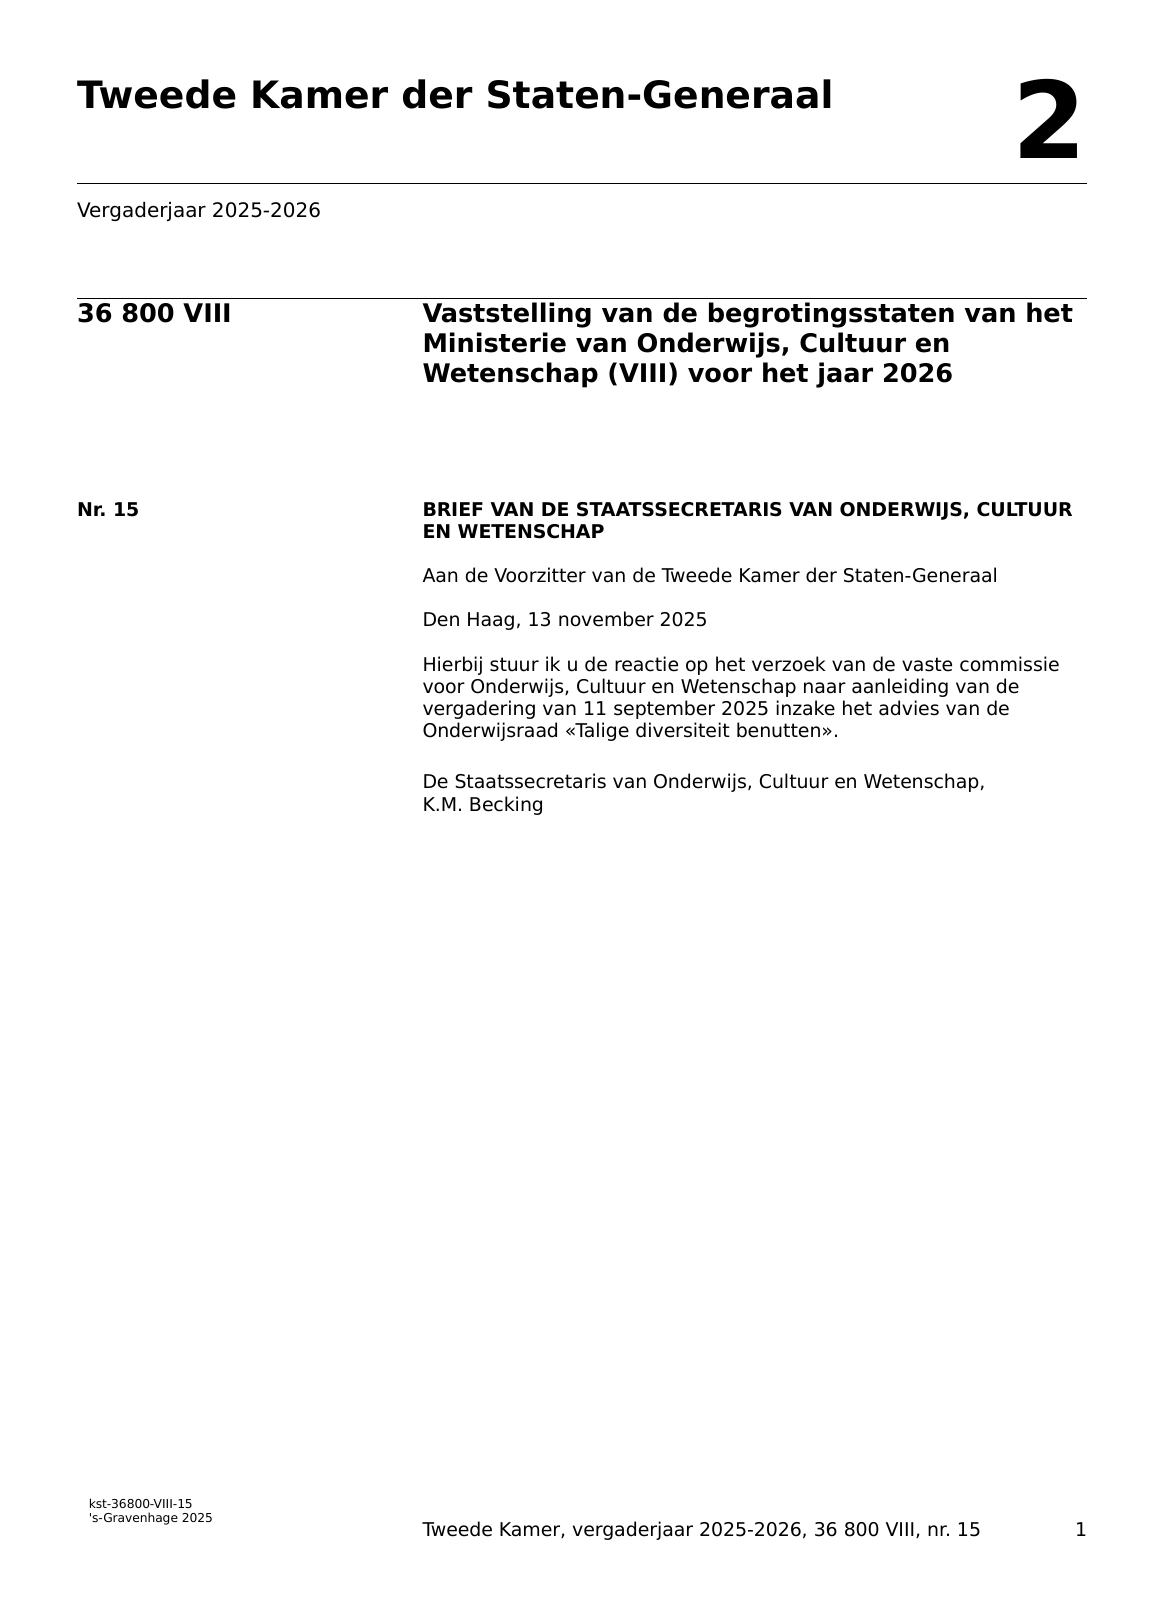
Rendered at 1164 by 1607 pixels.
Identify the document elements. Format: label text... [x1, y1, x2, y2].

subtitle Nr. 15 BRIEF VAN DE STAATSSECRETARIS VAN ONDERWIJS, CULTUUR EN WETENSCHAP [77, 499, 1087, 543]
text De Staatssecretaris van Onderwijs, Cultuur en Wetenschap, K.M. Becking [422, 771, 1087, 815]
table_header Tweede Kamer der Staten-Generaal [77, 59, 886, 183]
text Aan de Voorzitter van de Tweede Kamer der Staten-Generaal [422, 565, 1087, 587]
subtitle 36 800 VIII Vaststelling van de begrotingsstaten van het Ministerie van Onderwijs, Cultuur en Wetenschap (VIII) voor het jaar 2026 [77, 299, 1087, 388]
text Den Haag, 13 november 2025 [422, 609, 1087, 631]
text Hierbij stuur ik u de reactie op het verzoek van de vaste commissie voor Onderwijs, Cultuur en Wetenschap naar aanleiding van de vergadering van 11 september 2025 inzake het advies van de Onderwijsraad «Talige diversiteit benutten». [422, 653, 1087, 741]
text 's-Gravenhage 2025 [88, 1511, 323, 1525]
text kst-36800-VIII-15 [88, 1497, 323, 1511]
table_header 2 [886, 59, 1087, 183]
table_cell Vergaderjaar 2025-2026 [77, 184, 1087, 298]
